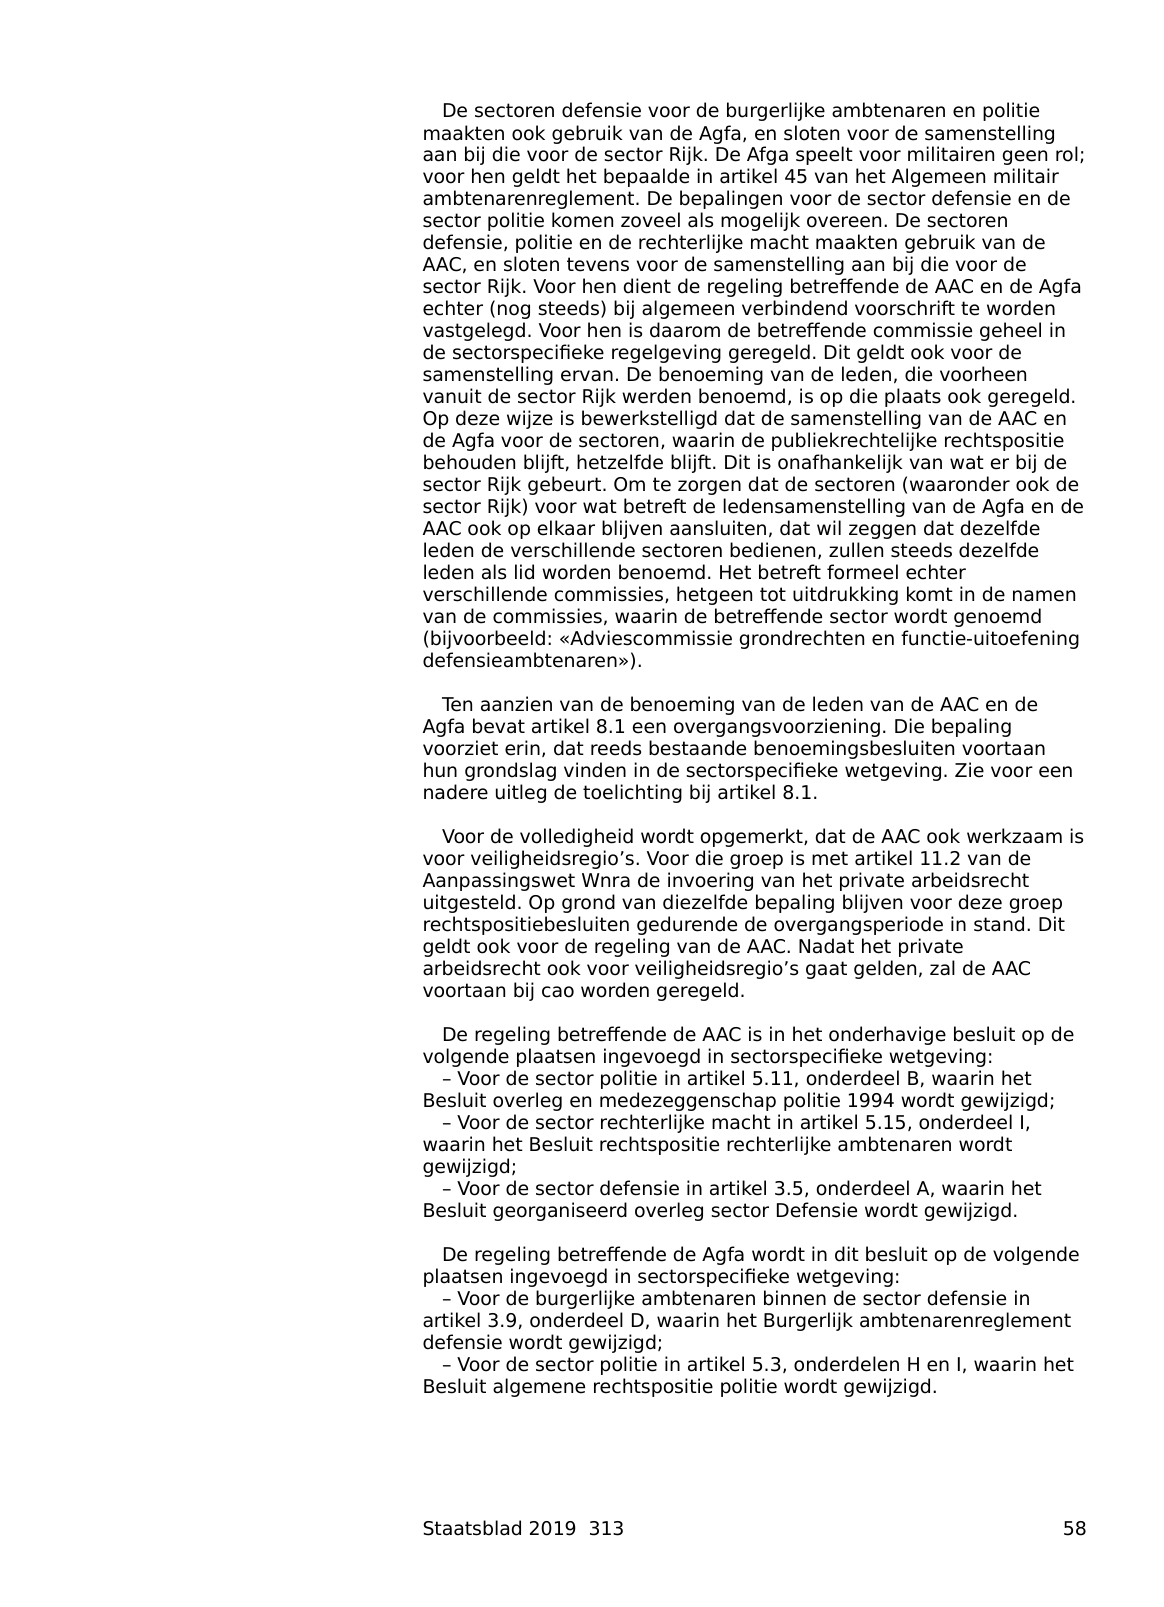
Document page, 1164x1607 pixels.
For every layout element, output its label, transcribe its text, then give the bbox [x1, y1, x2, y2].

text De sectoren defensie voor de burgerlijke ambtenaren en politie maakten ook gebruik van de Agfa, en sloten voor de samenstelling aan bij die voor de sector Rijk. De Afga speelt voor militairen geen rol; voor hen geldt het bepaalde in artikel 45 van het Algemeen militair ambtenarenreglement. De bepalingen voor de sector defensie en de sector politie komen zoveel als mogelijk overeen. De sectoren defensie, politie en de rechterlijke macht maakten gebruik van de AAC, en sloten tevens voor de samenstelling aan bij die voor de sector Rijk. Voor hen dient de regeling betreffende de AAC en de Agfa echter (nog steeds) bij algemeen verbindend voorschrift te worden vastgelegd. Voor hen is daarom de betreffende commissie geheel in de sectorspecifieke regelgeving geregeld. Dit geldt ook voor de samenstelling ervan. De benoeming van de leden, die voorheen vanuit de sector Rijk werden benoemd, is op die plaats ook geregeld. Op deze wijze is bewerkstelligd dat de samenstelling van de AAC en de Agfa voor de sectoren, waarin de publiekrechtelijke rechtspositie behouden blijft, hetzelfde blijft. Dit is onafhankelijk van wat er bij de sector Rijk gebeurt. Om te zorgen dat de sectoren (waaronder ook de sector Rijk) voor wat betreft de ledensamenstelling van de Agfa en de AAC ook op elkaar blijven aansluiten, dat wil zeggen dat dezelfde leden de verschillende sectoren bedienen, zullen steeds dezelfde leden als lid worden benoemd. Het betreft formeel echter verschillende commissies, hetgeen tot uitdrukking komt in de namen van de commissies, waarin de betreffende sector wordt genoemd (bijvoorbeeld: «Adviescommissie grondrechten en functie-uitoefening defensieambtenaren»). [422, 100, 1087, 672]
text – Voor de burgerlijke ambtenaren binnen de sector defensie in artikel 3.9, onderdeel D, waarin het Burgerlijk ambtenarenreglement defensie wordt gewijzigd; [422, 1288, 1087, 1354]
text De regeling betreffende de Agfa wordt in dit besluit op de volgende plaatsen ingevoegd in sectorspecifieke wetgeving: [422, 1244, 1087, 1288]
text – Voor de sector politie in artikel 5.11, onderdeel B, waarin het Besluit overleg en medezeggenschap politie 1994 wordt gewijzigd; [422, 1068, 1087, 1112]
text – Voor de sector politie in artikel 5.3, onderdelen H en I, waarin het Besluit algemene rechtspositie politie wordt gewijzigd. [422, 1354, 1087, 1398]
text – Voor de sector rechterlijke macht in artikel 5.15, onderdeel I, waarin het Besluit rechtspositie rechterlijke ambtenaren wordt gewijzigd; [422, 1112, 1087, 1178]
text Ten aanzien van de benoeming van de leden van de AAC en de Agfa bevat artikel 8.1 een overgangsvoorziening. Die bepaling voorziet erin, dat reeds bestaande benoemingsbesluiten voortaan hun grondslag vinden in de sectorspecifieke wetgeving. Zie voor een nadere uitleg de toelichting bij artikel 8.1. [422, 694, 1087, 804]
text De regeling betreffende de AAC is in het onderhavige besluit op de volgende plaatsen ingevoegd in sectorspecifieke wetgeving: [422, 1024, 1087, 1068]
text – Voor de sector defensie in artikel 3.5, onderdeel A, waarin het Besluit georganiseerd overleg sector Defensie wordt gewijzigd. [422, 1178, 1087, 1222]
text Voor de volledigheid wordt opgemerkt, dat de AAC ook werkzaam is voor veiligheidsregio’s. Voor die groep is met artikel 11.2 van de Aanpassingswet Wnra de invoering van het private arbeidsrecht uitgesteld. Op grond van diezelfde bepaling blijven voor deze groep rechtspositiebesluiten gedurende de overgangsperiode in stand. Dit geldt ook voor de regeling van de AAC. Nadat het private arbeidsrecht ook voor veiligheidsregio’s gaat gelden, zal de AAC voortaan bij cao worden geregeld. [422, 826, 1087, 1002]
